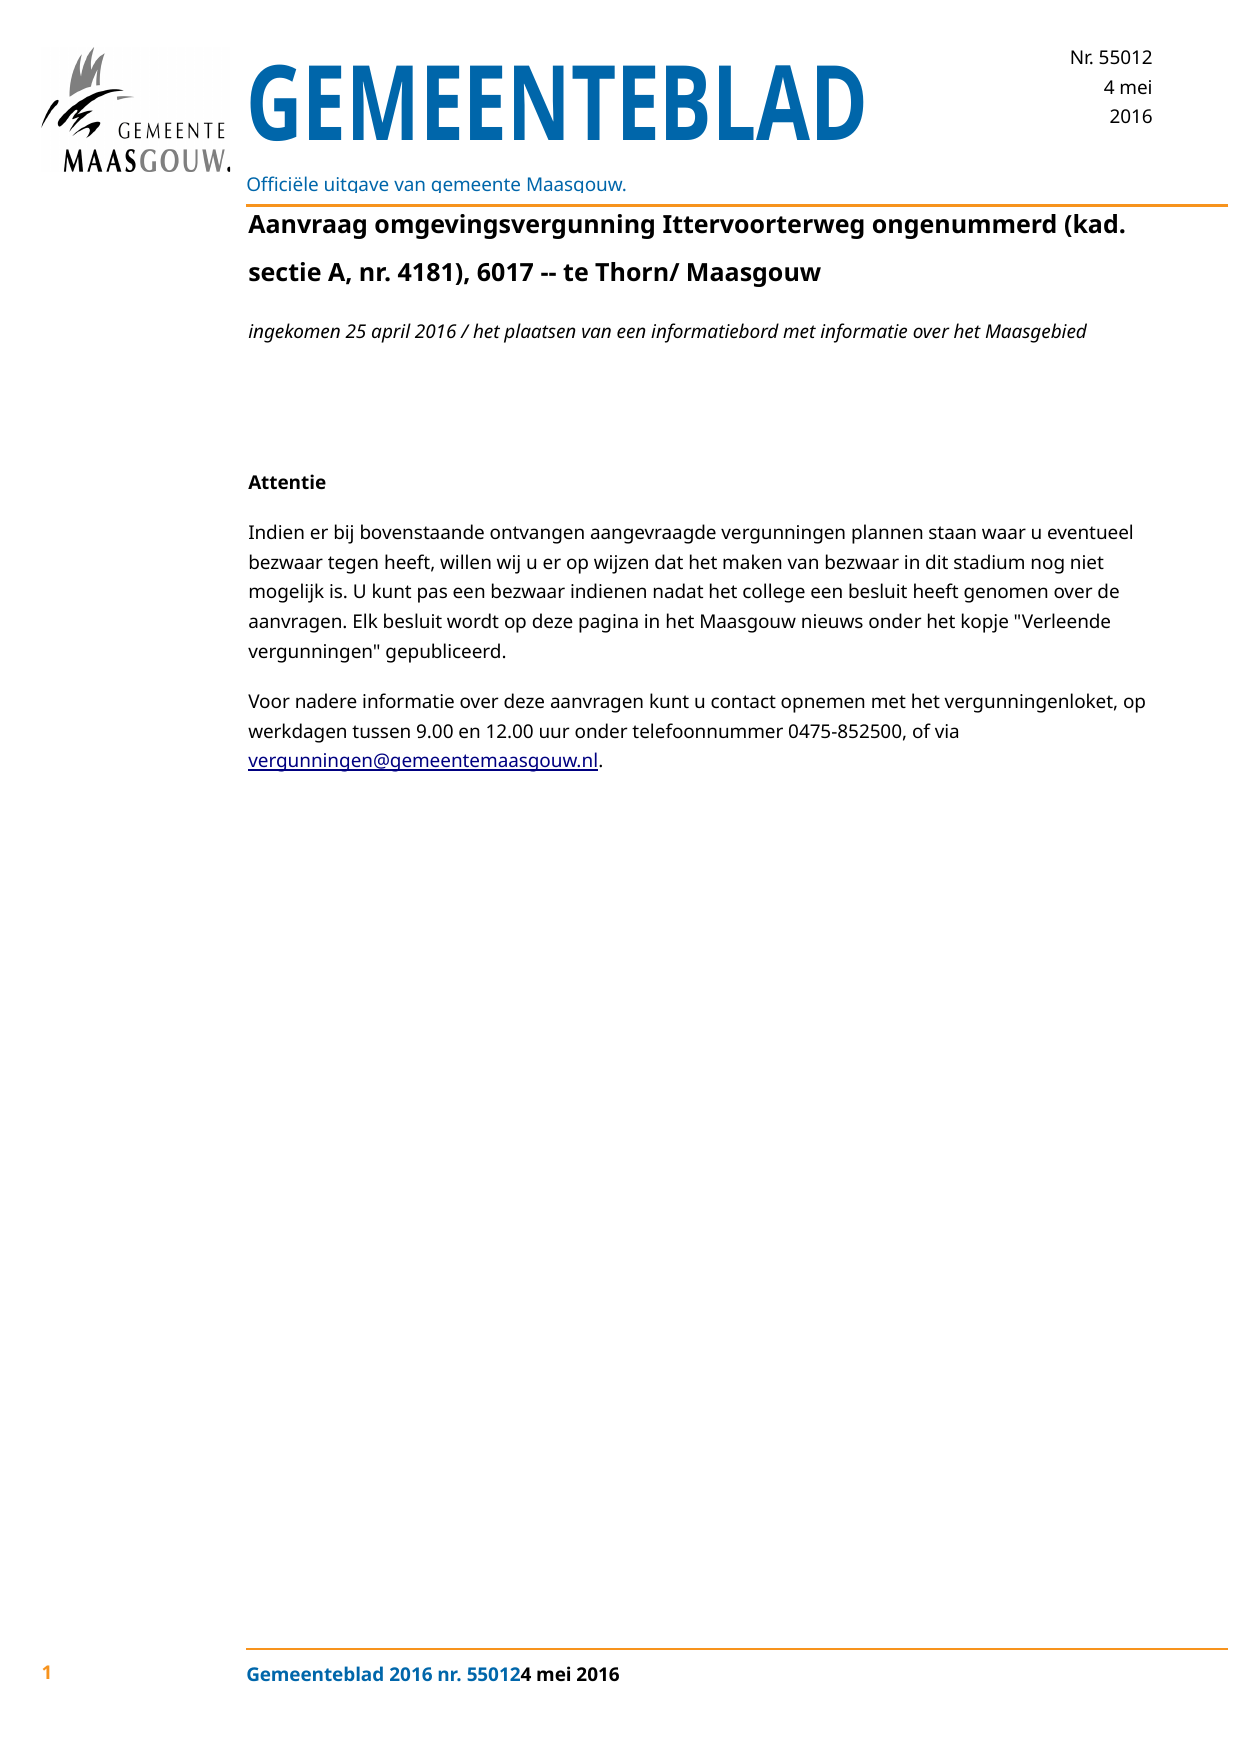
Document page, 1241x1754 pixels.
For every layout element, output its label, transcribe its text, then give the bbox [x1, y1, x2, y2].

text Indien er bij bovenstaande ontvangen aangevraagde vergunningen plannen staan waar u eventueel bezwaar tegen heeft, willen wij u er op wijzen dat het maken van bezwaar in dit stadium nog niet mogelijk is. U kunt pas een bezwaar indienen nadat het college een besluit heeft genomen over de aanvragen. Elk besluit wordt op deze pagina in het Maasgouw nieuws onder het kopje "Verleende vergunningen" gepubliceerd. [248, 519, 1152, 664]
text Aanvraag omgevingsvergunning Ittervoorterweg ongenummerd (kad. sectie A, nr. 4181), 6017 -- te Thorn/ Maasgouw [248, 207, 1152, 288]
picture [41, 47, 231, 172]
text ingekomen 25 april 2016 / het plaatsen van een informatiebord met informatie over het Maasgebied [248, 318, 1152, 344]
text Attentie [248, 469, 1152, 495]
text Voor nadere informatie over deze aanvragen kunt u contact opnemen met het vergunningenloket, op werkdagen tussen 9.00 en 12.00 uur onder telefoonnummer 0475-852500, of via vergunningen@gemeentemaasgouw.nl. [248, 688, 1152, 773]
